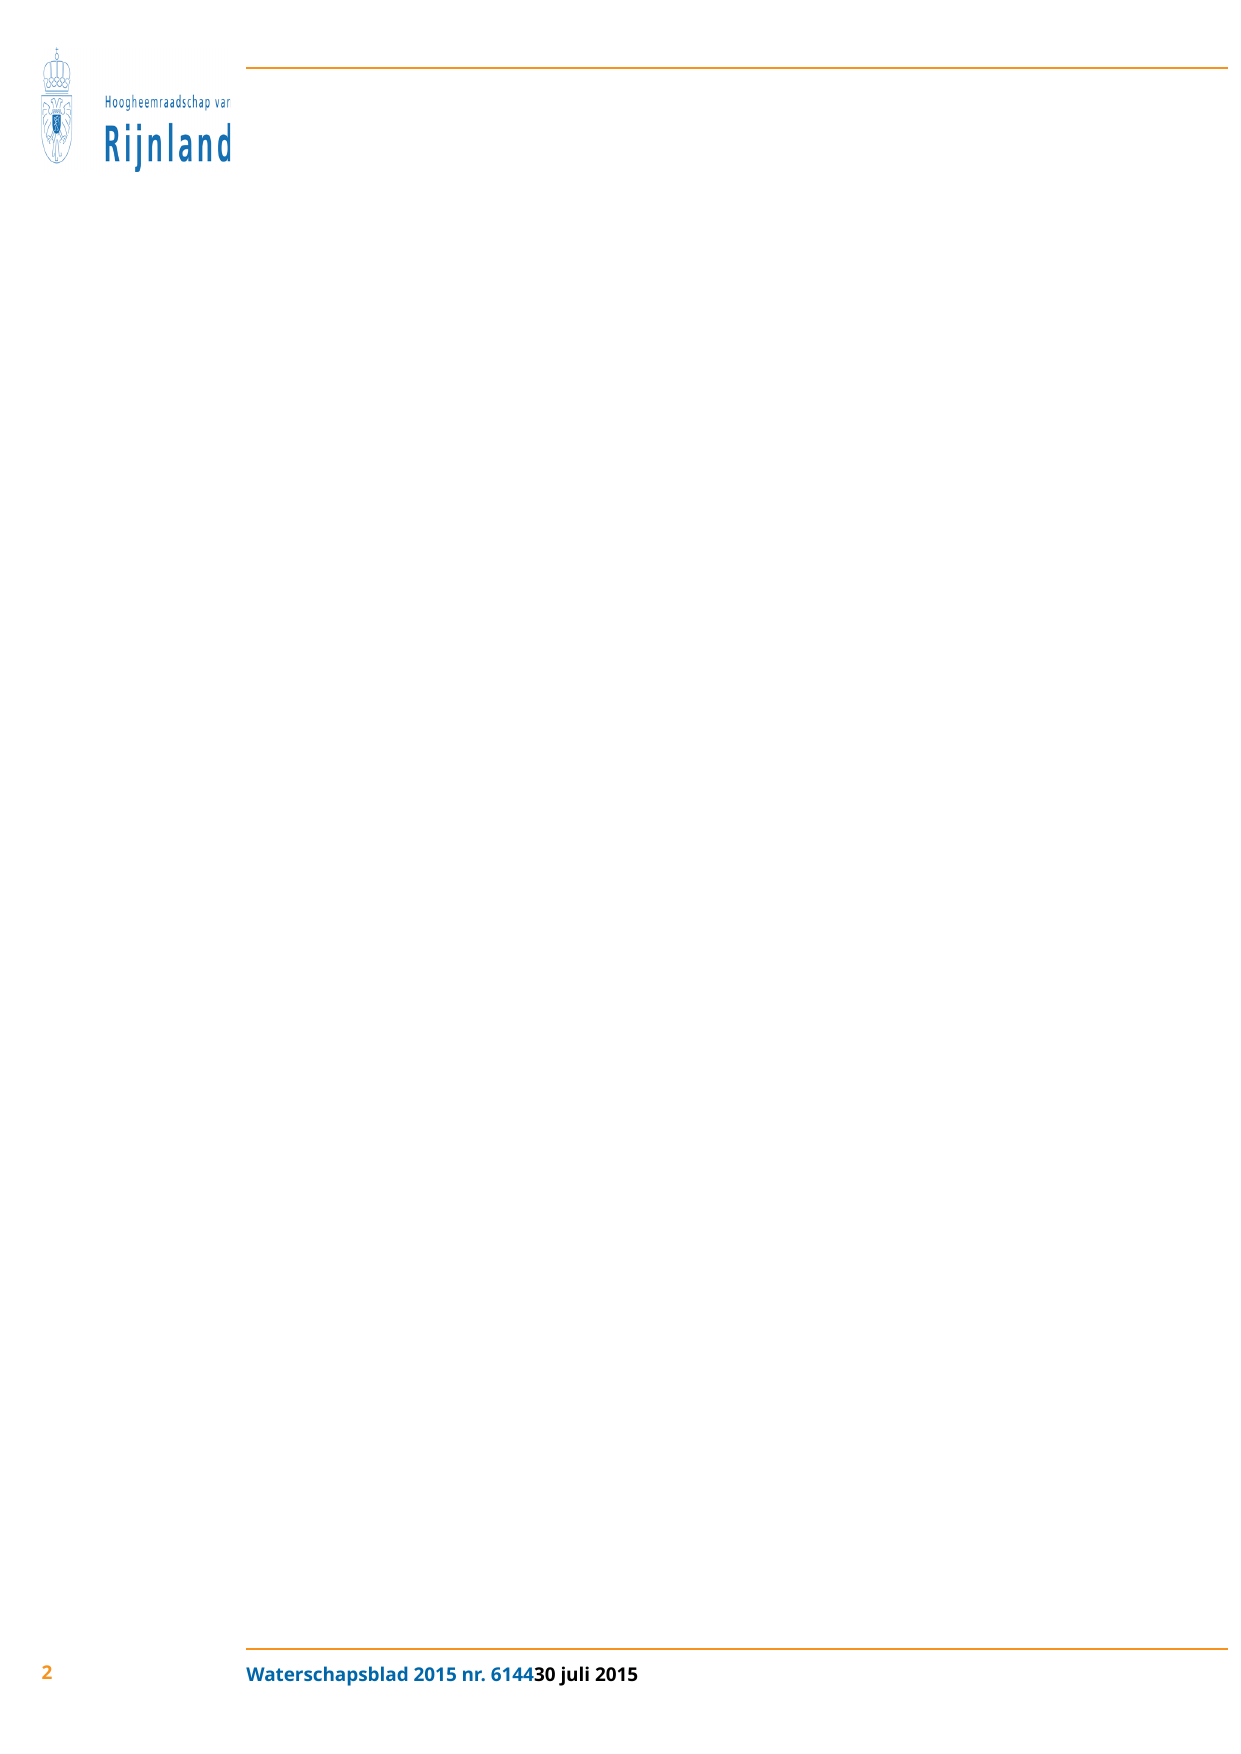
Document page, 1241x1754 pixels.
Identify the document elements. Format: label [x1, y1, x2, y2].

picture [41, 47, 231, 172]
